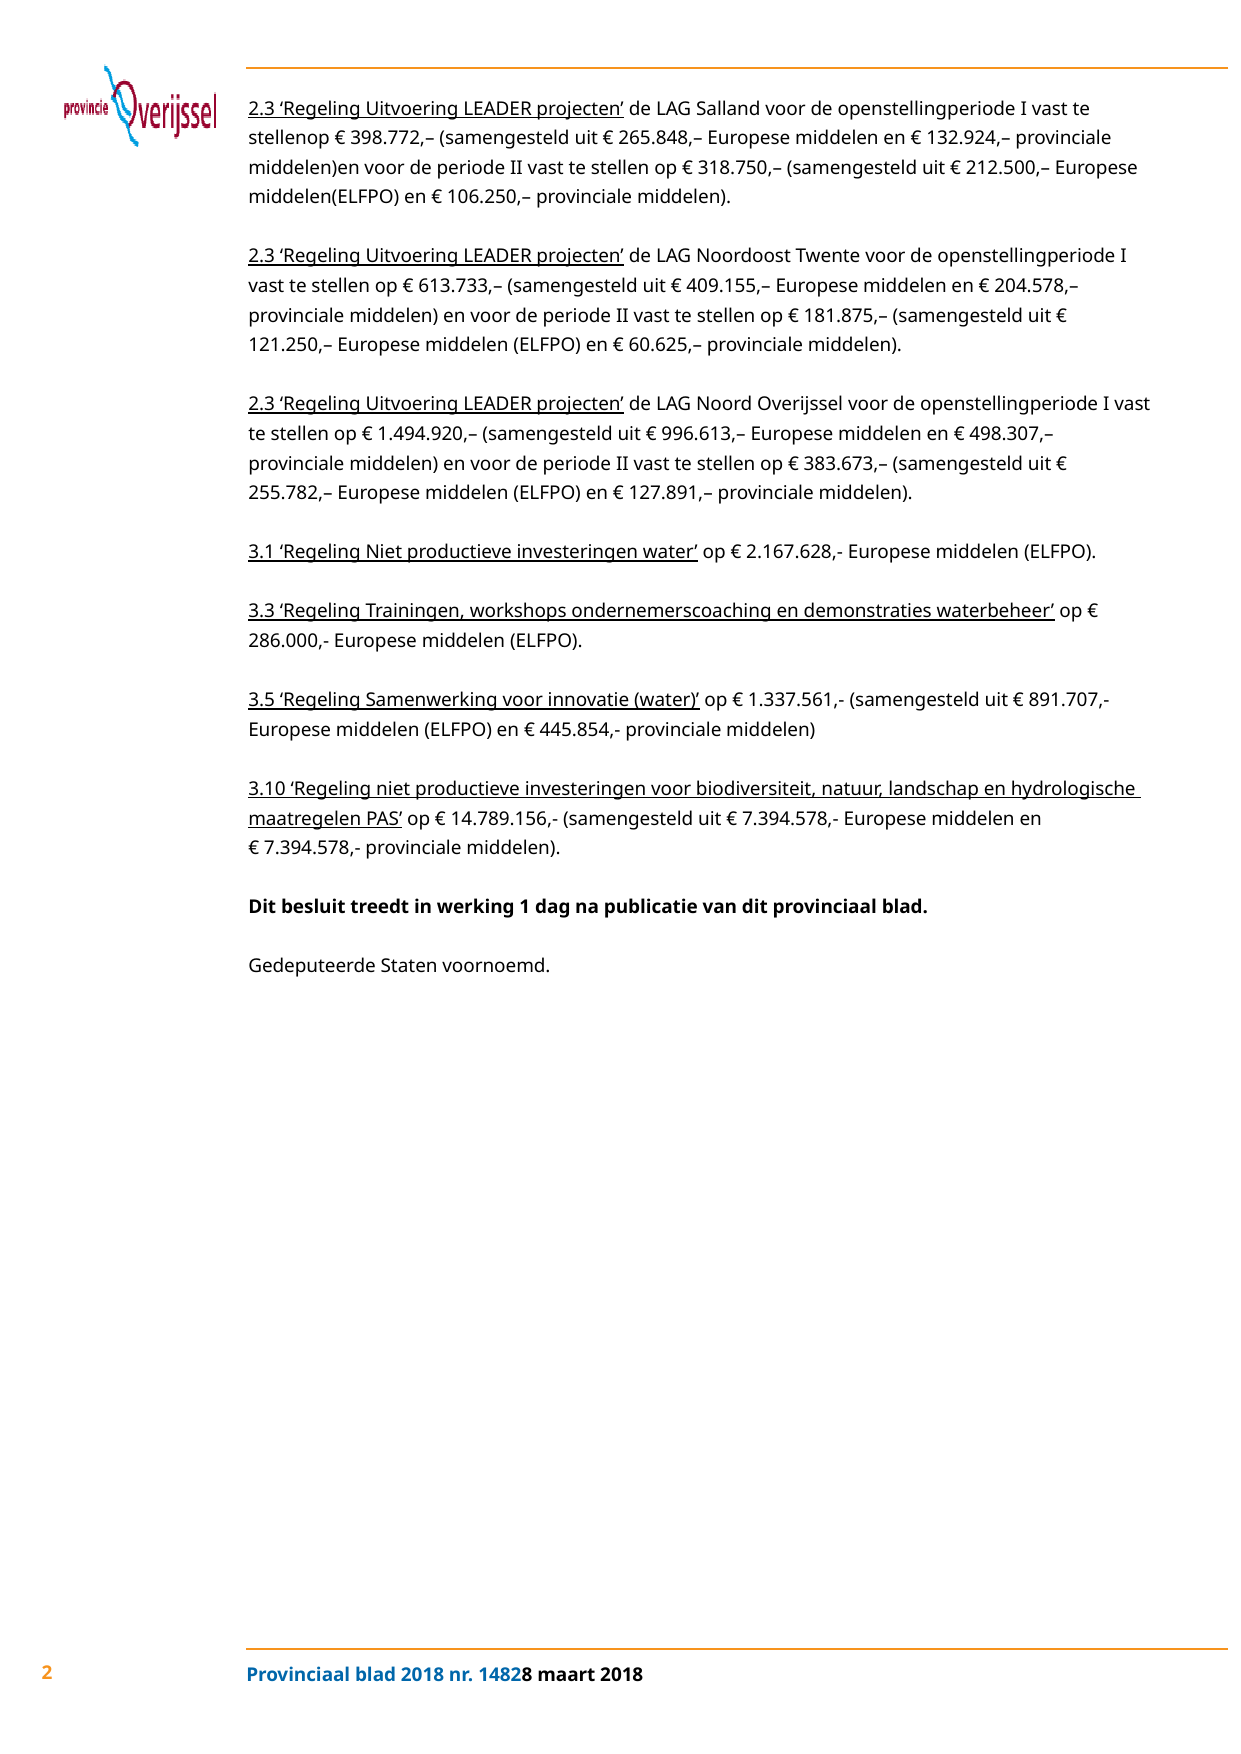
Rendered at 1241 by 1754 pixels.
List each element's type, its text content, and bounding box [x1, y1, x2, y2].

text 3.3 ‘Regeling Trainingen, workshops ondernemerscoaching en demonstraties waterbeheer’ op € 286.000,- Europese middelen (ELFPO). [248, 598, 1152, 653]
text 3.5 ‘Regeling Samenwerking voor innovatie (water)’ op € 1.337.561,- (samengesteld uit € 891.707,- Europese middelen (ELFPO) en € 445.854,- provinciale middelen) [248, 686, 1152, 742]
picture [41, 47, 231, 172]
text 2.3 ‘Regeling Uitvoering LEADER projecten’ de LAG Noord Overijssel voor de openstellingperiode I vast te stellen op € 1.494.920,– (samengesteld uit € 996.613,– Europese middelen en € 498.307,– provinciale middelen) en voor de periode II vast te stellen op € 383.673,– (samengesteld uit € 255.782,– Europese middelen (ELFPO) en € 127.891,– provinciale middelen). [248, 391, 1152, 505]
text Gedeputeerde Staten voornoemd. [248, 953, 1152, 978]
text 2.3 ‘Regeling Uitvoering LEADER projecten’ de LAG Noordoost Twente voor de openstellingperiode I vast te stellen op € 613.733,– (samengesteld uit € 409.155,– Europese middelen en € 204.578,– provinciale middelen) en voor de periode II vast te stellen op € 181.875,– (samengesteld uit € 121.250,– Europese middelen (ELFPO) en € 60.625,– provinciale middelen). [248, 243, 1152, 357]
text 2.3 ‘Regeling Uitvoering LEADER projecten’ de LAG Salland voor de openstellingperiode I vast te stellenop € 398.772,– (samengesteld uit € 265.848,– Europese middelen en € 132.924,– provinciale middelen)en voor de periode II vast te stellen op € 318.750,– (samengesteld uit € 212.500,– Europese middelen(ELFPO) en € 106.250,– provinciale middelen). [248, 95, 1152, 209]
text 3.10 ‘Regeling niet productieve investeringen voor biodiversiteit, natuur, landschap en hydrologische maatregelen PAS’ op € 14.789.156,- (samengesteld uit € 7.394.578,- Europese middelen en € 7.394.578,- provinciale middelen). [248, 775, 1152, 860]
text 3.1 ‘Regeling Niet productieve investeringen water’ op € 2.167.628,- Europese middelen (ELFPO). [248, 538, 1152, 564]
text Dit besluit treedt in werking 1 dag na publicatie van dit provinciaal blad. [248, 893, 1152, 919]
